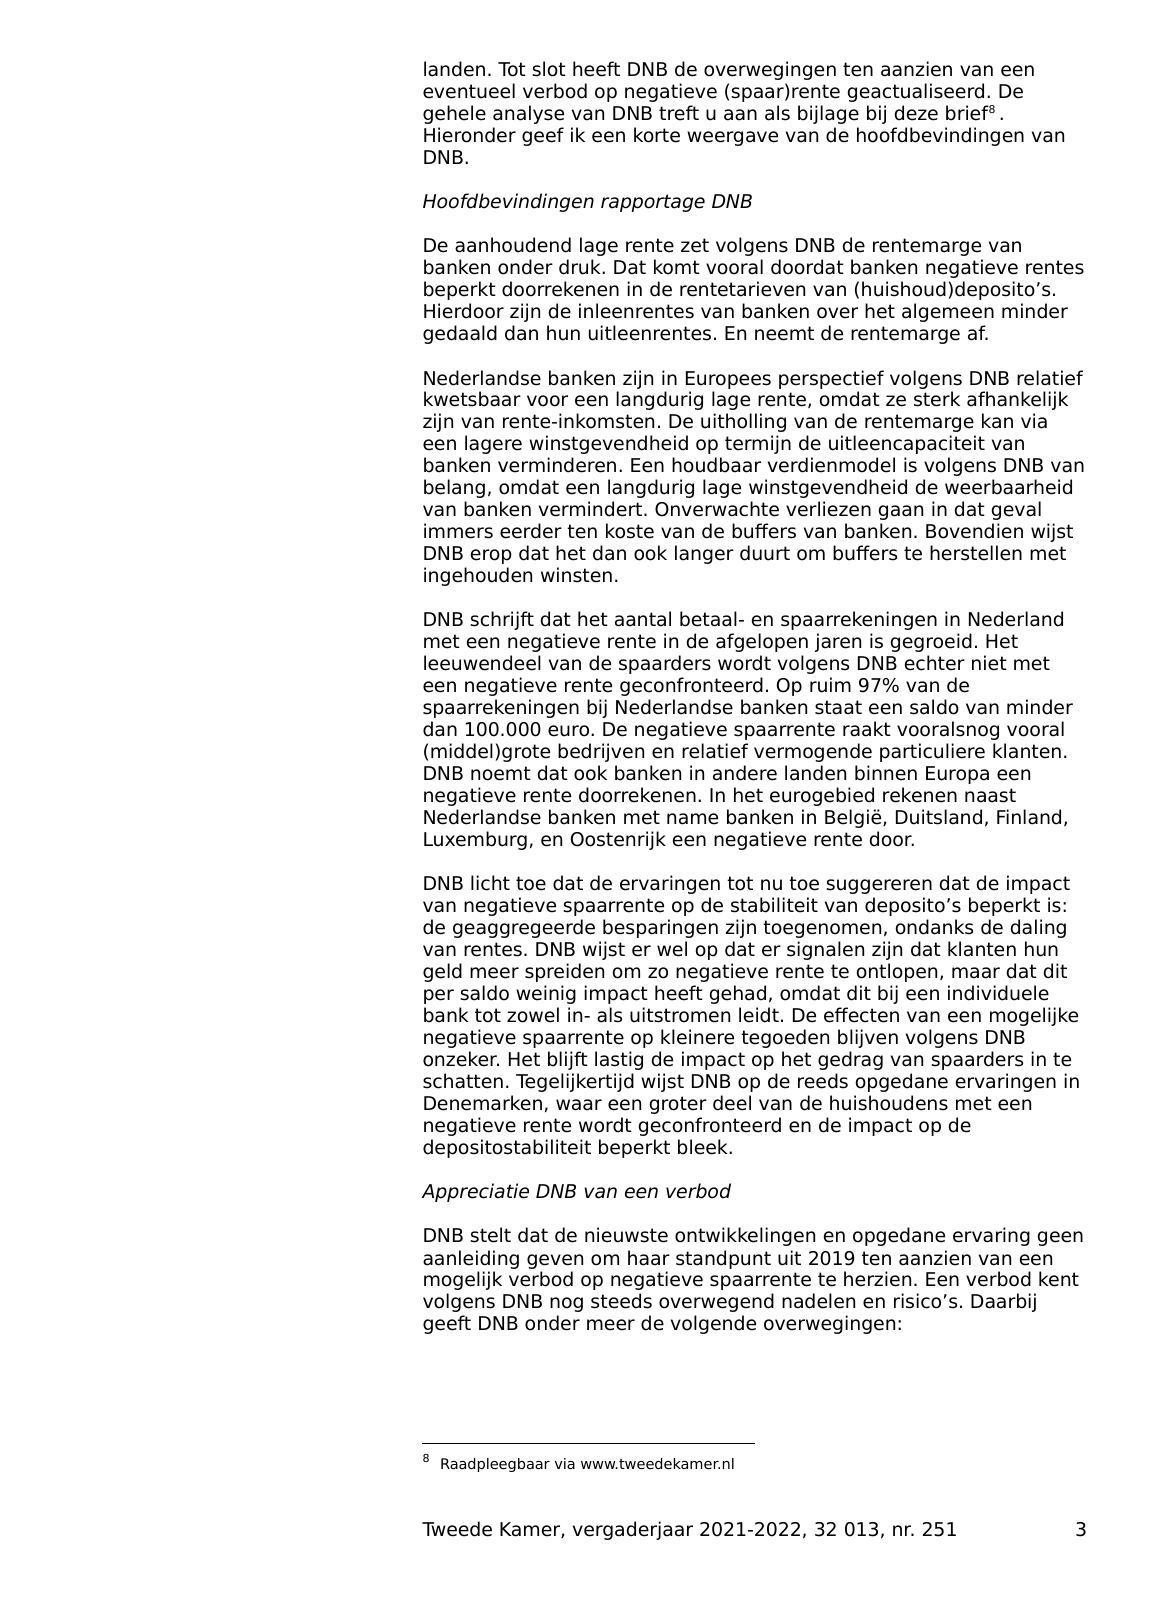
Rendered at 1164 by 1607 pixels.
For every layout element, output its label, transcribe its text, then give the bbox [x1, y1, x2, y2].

text De aanhoudend lage rente zet volgens DNB de rentemarge van banken onder druk. Dat komt vooral doordat banken negatieve rentes beperkt doorrekenen in de rentetarieven van (huishoud)deposito’s. Hierdoor zijn de inleenrentes van banken over het algemeen minder gedaald dan hun uitleenrentes. En neemt de rentemarge af. [422, 235, 1087, 345]
text DNB schrijft dat het aantal betaal- en spaarrekeningen in Nederland met een negatieve rente in de afgelopen jaren is gegroeid. Het leeuwendeel van de spaarders wordt volgens DNB echter niet met een negatieve rente geconfronteerd. Op ruim 97% van de spaarrekeningen bij Nederlandse banken staat een saldo van minder dan 100.000 euro. De negatieve spaarrente raakt vooralsnog vooral (middel)grote bedrijven en relatief vermogende particuliere klanten. DNB noemt dat ook banken in andere landen binnen Europa een negatieve rente doorrekenen. In het eurogebied rekenen naast Nederlandse banken met name banken in België, Duitsland, Finland, Luxemburg, en Oostenrijk een negatieve rente door. [422, 609, 1087, 851]
text Raadpleegbaar via www.tweedekamer.nl [422, 1452, 1087, 1474]
subtitle Hoofdbevindingen rapportage DNB [422, 191, 1087, 213]
text landen. Tot slot heeft DNB de overwegingen ten aanzien van een eventueel verbod op negatieve (spaar)rente geactualiseerd. De gehele analyse van DNB treft u aan als bijlage bij deze brief. Hieronder geef ik een korte weergave van de hoofdbevindingen van DNB. [422, 59, 1087, 169]
subtitle Appreciatie DNB van een verbod [422, 1181, 1087, 1203]
text DNB stelt dat de nieuwste ontwikkelingen en opgedane ervaring geen aanleiding geven om haar standpunt uit 2019 ten aanzien van een mogelijk verbod op negatieve spaarrente te herzien. Een verbod kent volgens DNB nog steeds overwegend nadelen en risico’s. Daarbij geeft DNB onder meer de volgende overwegingen: [422, 1225, 1087, 1335]
text Nederlandse banken zijn in Europees perspectief volgens DNB relatief kwetsbaar voor een langdurig lage rente, omdat ze sterk afhankelijk zijn van rente-inkomsten. De uitholling van de rentemarge kan via een lagere winstgevendheid op termijn de uitleencapaciteit van banken verminderen. Een houdbaar verdienmodel is volgens DNB van belang, omdat een langdurig lage winstgevendheid de weerbaarheid van banken vermindert. Onverwachte verliezen gaan in dat geval immers eerder ten koste van de buffers van banken. Bovendien wijst DNB erop dat het dan ook langer duurt om buffers te herstellen met ingehouden winsten. [422, 367, 1087, 587]
text DNB licht toe dat de ervaringen tot nu toe suggereren dat de impact van negatieve spaarrente op de stabiliteit van deposito’s beperkt is: de geaggregeerde besparingen zijn toegenomen, ondanks de daling van rentes. DNB wijst er wel op dat er signalen zijn dat klanten hun geld meer spreiden om zo negatieve rente te ontlopen, maar dat dit per saldo weinig impact heeft gehad, omdat dit bij een individuele bank tot zowel in- als uitstromen leidt. De effecten van een mogelijke negatieve spaarrente op kleinere tegoeden blijven volgens DNB onzeker. Het blijft lastig de impact op het gedrag van spaarders in te schatten. Tegelijkertijd wijst DNB op de reeds opgedane ervaringen in Denemarken, waar een groter deel van de huishoudens met een negatieve rente wordt geconfronteerd en de impact op de depositostabiliteit beperkt bleek. [422, 873, 1087, 1159]
